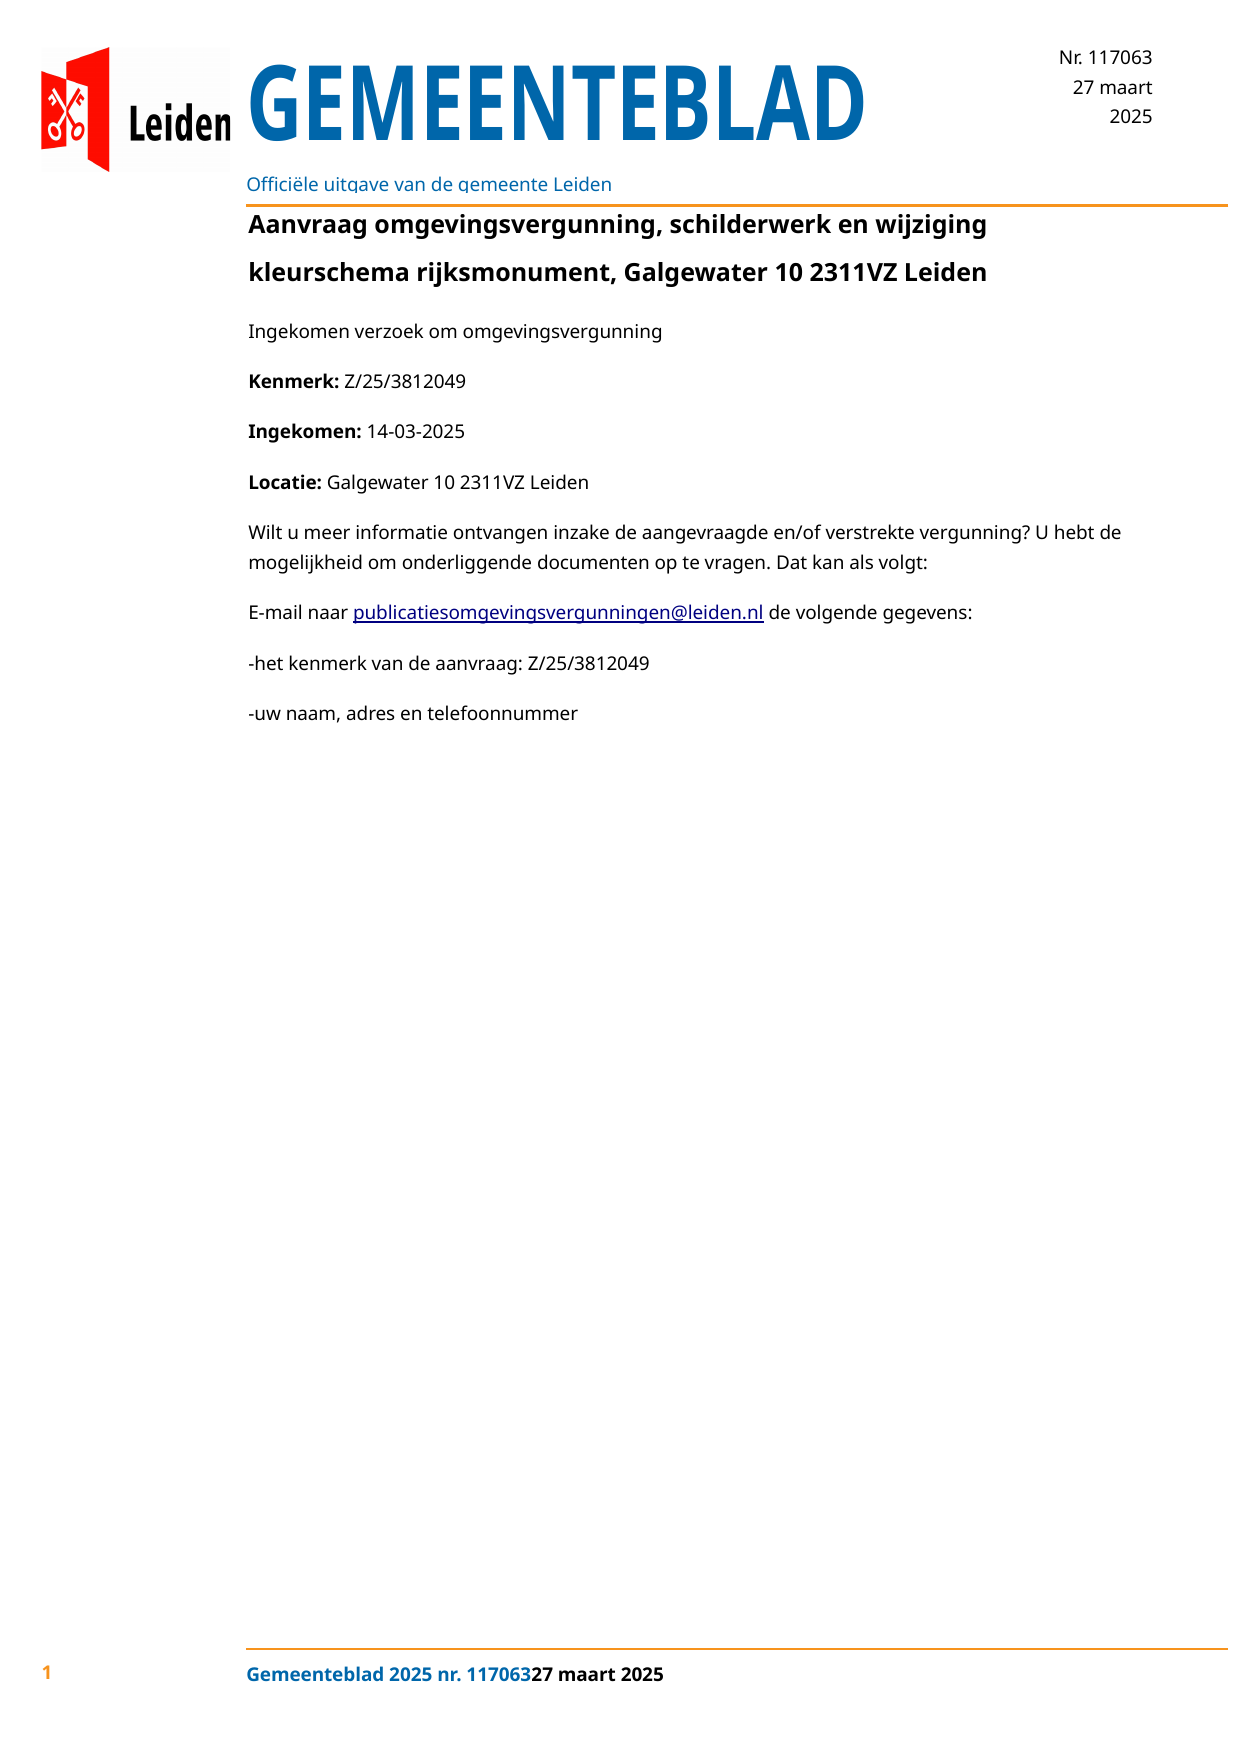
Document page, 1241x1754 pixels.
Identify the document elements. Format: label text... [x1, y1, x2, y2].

text Ingekomen verzoek om omgevingsvergunning [248, 318, 1152, 344]
picture [41, 47, 231, 172]
text -het kenmerk van de aanvraag: Z/25/3812049 [248, 650, 1152, 676]
text Locatie: Galgewater 10 2311VZ Leiden [248, 469, 1152, 495]
text -uw naam, adres en telefoonnummer [248, 700, 1152, 726]
text E-mail naar publicatiesomgevingsvergunningen@leiden.nl de volgende gegevens: [248, 599, 1152, 625]
text Wilt u meer informatie ontvangen inzake de aangevraagde en/of verstrekte vergunning? U hebt de mogelijkheid om onderliggende documenten op te vragen. Dat kan als volgt: [248, 519, 1152, 575]
text Aanvraag omgevingsvergunning, schilderwerk en wijziging kleurschema rijksmonument, Galgewater 10 2311VZ Leiden [248, 207, 1152, 288]
text Ingekomen: 14-03-2025 [248, 419, 1152, 444]
text Kenmerk: Z/25/3812049 [248, 368, 1152, 394]
